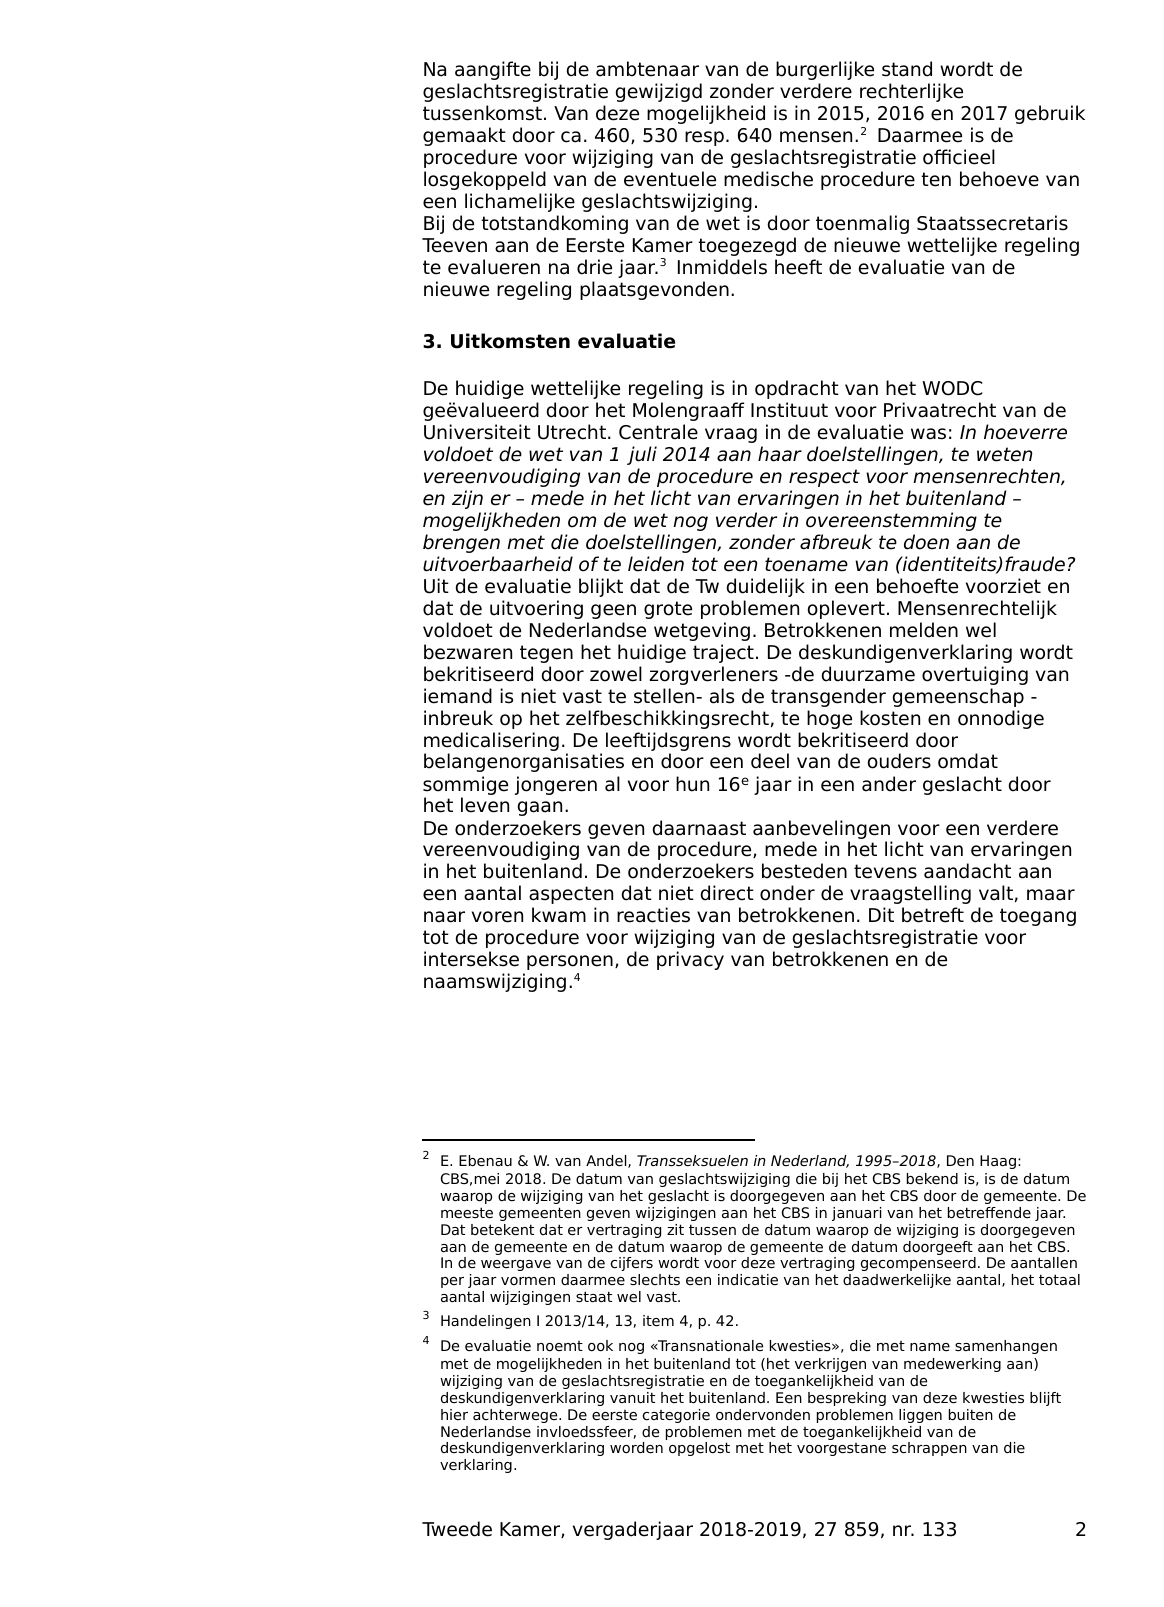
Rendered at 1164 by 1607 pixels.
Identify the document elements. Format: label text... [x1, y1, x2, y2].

text Uit de evaluatie blijkt dat de Tw duidelijk in een behoefte voorziet en dat de uitvoering geen grote problemen oplevert. Mensenrechtelijk voldoet de Nederlandse wetgeving. Betrokkenen melden wel bezwaren tegen het huidige traject. De deskundigenverklaring wordt bekritiseerd door zowel zorgverleners -de duurzame overtuiging van iemand is niet vast te stellen- als de transgender gemeenschap -inbreuk op het zelfbeschikkingsrecht, te hoge kosten en onnodige medicalisering. De leeftijdsgrens wordt bekritiseerd door belangenorganisaties en door een deel van de ouders omdat sommige jongeren al voor hun 16e jaar in een ander geslacht door het leven gaan. [422, 576, 1087, 817]
text Handelingen I 2013/14, 13, item 4, p. 42. [422, 1309, 1087, 1331]
text Bij de totstandkoming van de wet is door toenmalig Staatssecretaris Teeven aan de Eerste Kamer toegezegd de nieuwe wettelijke regeling te evalueren na drie jaar. Inmiddels heeft de evaluatie van de nieuwe regeling plaatsgevonden. [422, 213, 1087, 301]
text Na aangifte bij de ambtenaar van de burgerlijke stand wordt de geslachtsregistratie gewijzigd zonder verdere rechterlijke tussenkomst. Van deze mogelijkheid is in 2015, 2016 en 2017 gebruik gemaakt door ca. 460, 530 resp. 640 mensen. Daarmee is de procedure voor wijziging van de geslachtsregistratie officieel losgekoppeld van de eventuele medische procedure ten behoeve van een lichamelijke geslachtswijziging. [422, 59, 1087, 213]
text De huidige wettelijke regeling is in opdracht van het WODC geëvalueerd door het Molengraaff Instituut voor Privaatrecht van de Universiteit Utrecht. Centrale vraag in de evaluatie was: In hoeverre voldoet de wet van 1 juli 2014 aan haar doelstellingen, te weten vereenvoudiging van de procedure en respect voor mensenrechten, en zijn er – mede in het licht van ervaringen in het buitenland – mogelijkheden om de wet nog verder in overeenstemming te brengen met die doelstellingen, zonder afbreuk te doen aan de uitvoerbaarheid of te leiden tot een toename van (identiteits)fraude? [422, 378, 1087, 576]
text E. Ebenau & W. van Andel, Transseksuelen in Nederland, 1995–2018, Den Haag: CBS,mei 2018. De datum van geslachtswijziging die bij het CBS bekend is, is de datum waarop de wijziging van het geslacht is doorgegeven aan het CBS door de gemeente. De meeste gemeenten geven wijzigingen aan het CBS in januari van het betreffende jaar. Dat betekent dat er vertraging zit tussen de datum waarop de wijziging is doorgegeven aan de gemeente en de datum waarop de gemeente de datum doorgeeft aan het CBS. In de weergave van de cijfers wordt voor deze vertraging gecompenseerd. De aantallen per jaar vormen daarmee slechts een indicatie van het daadwerkelijke aantal, het totaal aantal wijzigingen staat wel vast. [422, 1149, 1087, 1306]
text De evaluatie noemt ook nog «Transnationale kwesties», die met name samenhangen met de mogelijkheden in het buitenland tot (het verkrijgen van medewerking aan) wijziging van de geslachtsregistratie en de toegankelijkheid van de deskundigenverklaring vanuit het buitenland. Een bespreking van deze kwesties blijft hier achterwege. De eerste categorie ondervonden problemen liggen buiten de Nederlandse invloedssfeer, de problemen met de toegankelijkheid van de deskundigenverklaring worden opgelost met het voorgestane schrappen van die verklaring. [422, 1334, 1087, 1474]
subtitle 3. Uitkomsten evaluatie [422, 331, 1087, 353]
text De onderzoekers geven daarnaast aanbevelingen voor een verdere vereenvoudiging van de procedure, mede in het licht van ervaringen in het buitenland. De onderzoekers besteden tevens aandacht aan een aantal aspecten dat niet direct onder de vraagstelling valt, maar naar voren kwam in reacties van betrokkenen. Dit betreft de toegang tot de procedure voor wijziging van de geslachtsregistratie voor intersekse personen, de privacy van betrokkenen en de naamswijziging. [422, 817, 1087, 993]
